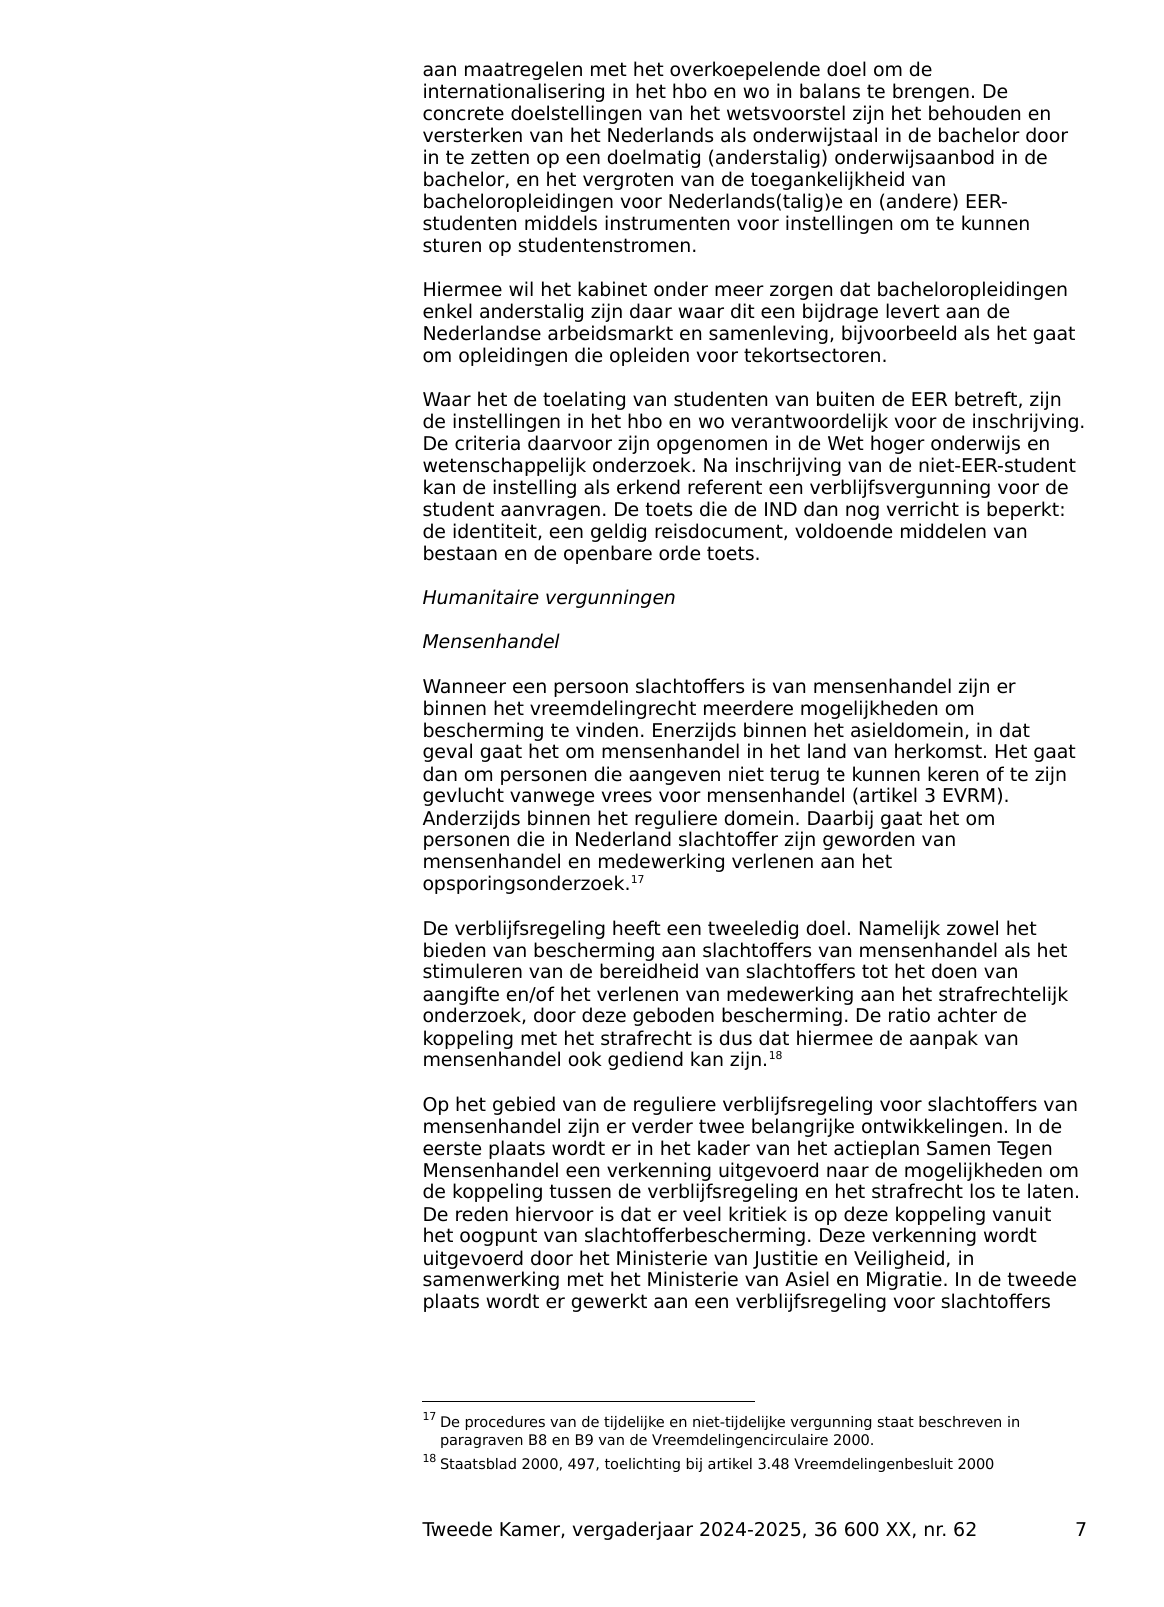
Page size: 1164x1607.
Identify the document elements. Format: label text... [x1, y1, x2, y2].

text Staatsblad 2000, 497, toelichting bij artikel 3.48 Vreemdelingenbesluit 2000 [422, 1452, 1087, 1474]
subtitle Humanitaire vergunningen [422, 587, 1087, 609]
text De verblijfsregeling heeft een tweeledig doel. Namelijk zowel het bieden van bescherming aan slachtoffers van mensenhandel als het stimuleren van de bereidheid van slachtoffers tot het doen van aangifte en/of het verlenen van medewerking aan het strafrechtelijk onderzoek, door deze geboden bescherming. De ratio achter de koppeling met het strafrecht is dus dat hiermee de aanpak van mensenhandel ook gediend kan zijn. [422, 917, 1087, 1071]
text Op het gebied van de reguliere verblijfsregeling voor slachtoffers van mensenhandel zijn er verder twee belangrijke ontwikkelingen. In de eerste plaats wordt er in het kader van het actieplan Samen Tegen Mensenhandel een verkenning uitgevoerd naar de mogelijkheden om de koppeling tussen de verblijfsregeling en het strafrecht los te laten. De reden hiervoor is dat er veel kritiek is op deze koppeling vanuit het oogpunt van slachtofferbescherming. Deze verkenning wordt uitgevoerd door het Ministerie van Justitie en Veiligheid, in samenwerking met het Ministerie van Asiel en Migratie. In de tweede plaats wordt er gewerkt aan een verblijfsregeling voor slachtoffers [422, 1093, 1087, 1313]
subtitle Mensenhandel [422, 631, 1087, 653]
text Waar het de toelating van studenten van buiten de EER betreft, zijn de instellingen in het hbo en wo verantwoordelijk voor de inschrijving. De criteria daarvoor zijn opgenomen in de Wet hoger onderwijs en wetenschappelijk onderzoek. Na inschrijving van de niet-EER-student kan de instelling als erkend referent een verblijfsvergunning voor de student aanvragen. De toets die de IND dan nog verricht is beperkt: de identiteit, een geldig reisdocument, voldoende middelen van bestaan en de openbare orde toets. [422, 389, 1087, 565]
text Hiermee wil het kabinet onder meer zorgen dat bacheloropleidingen enkel anderstalig zijn daar waar dit een bijdrage levert aan de Nederlandse arbeidsmarkt en samenleving, bijvoorbeeld als het gaat om opleidingen die opleiden voor tekortsectoren. [422, 279, 1087, 367]
text De procedures van de tijdelijke en niet-tijdelijke vergunning staat beschreven in paragraven B8 en B9 van de Vreemdelingencirculaire 2000. [422, 1410, 1087, 1449]
text aan maatregelen met het overkoepelende doel om de internationalisering in het hbo en wo in balans te brengen. De concrete doelstellingen van het wetsvoorstel zijn het behouden en versterken van het Nederlands als onderwijstaal in de bachelor door in te zetten op een doelmatig (anderstalig) onderwijsaanbod in de bachelor, en het vergroten van de toegankelijkheid van bacheloropleidingen voor Nederlands(talig)e en (andere) EER-studenten middels instrumenten voor instellingen om te kunnen sturen op studentenstromen. [422, 59, 1087, 257]
text Wanneer een persoon slachtoffers is van mensenhandel zijn er binnen het vreemdelingrecht meerdere mogelijkheden om bescherming te vinden. Enerzijds binnen het asieldomein, in dat geval gaat het om mensenhandel in het land van herkomst. Het gaat dan om personen die aangeven niet terug te kunnen keren of te zijn gevlucht vanwege vrees voor mensenhandel (artikel 3 EVRM). Anderzijds binnen het reguliere domein. Daarbij gaat het om personen die in Nederland slachtoffer zijn geworden van mensenhandel en medewerking verlenen aan het opsporingsonderzoek. [422, 676, 1087, 895]
